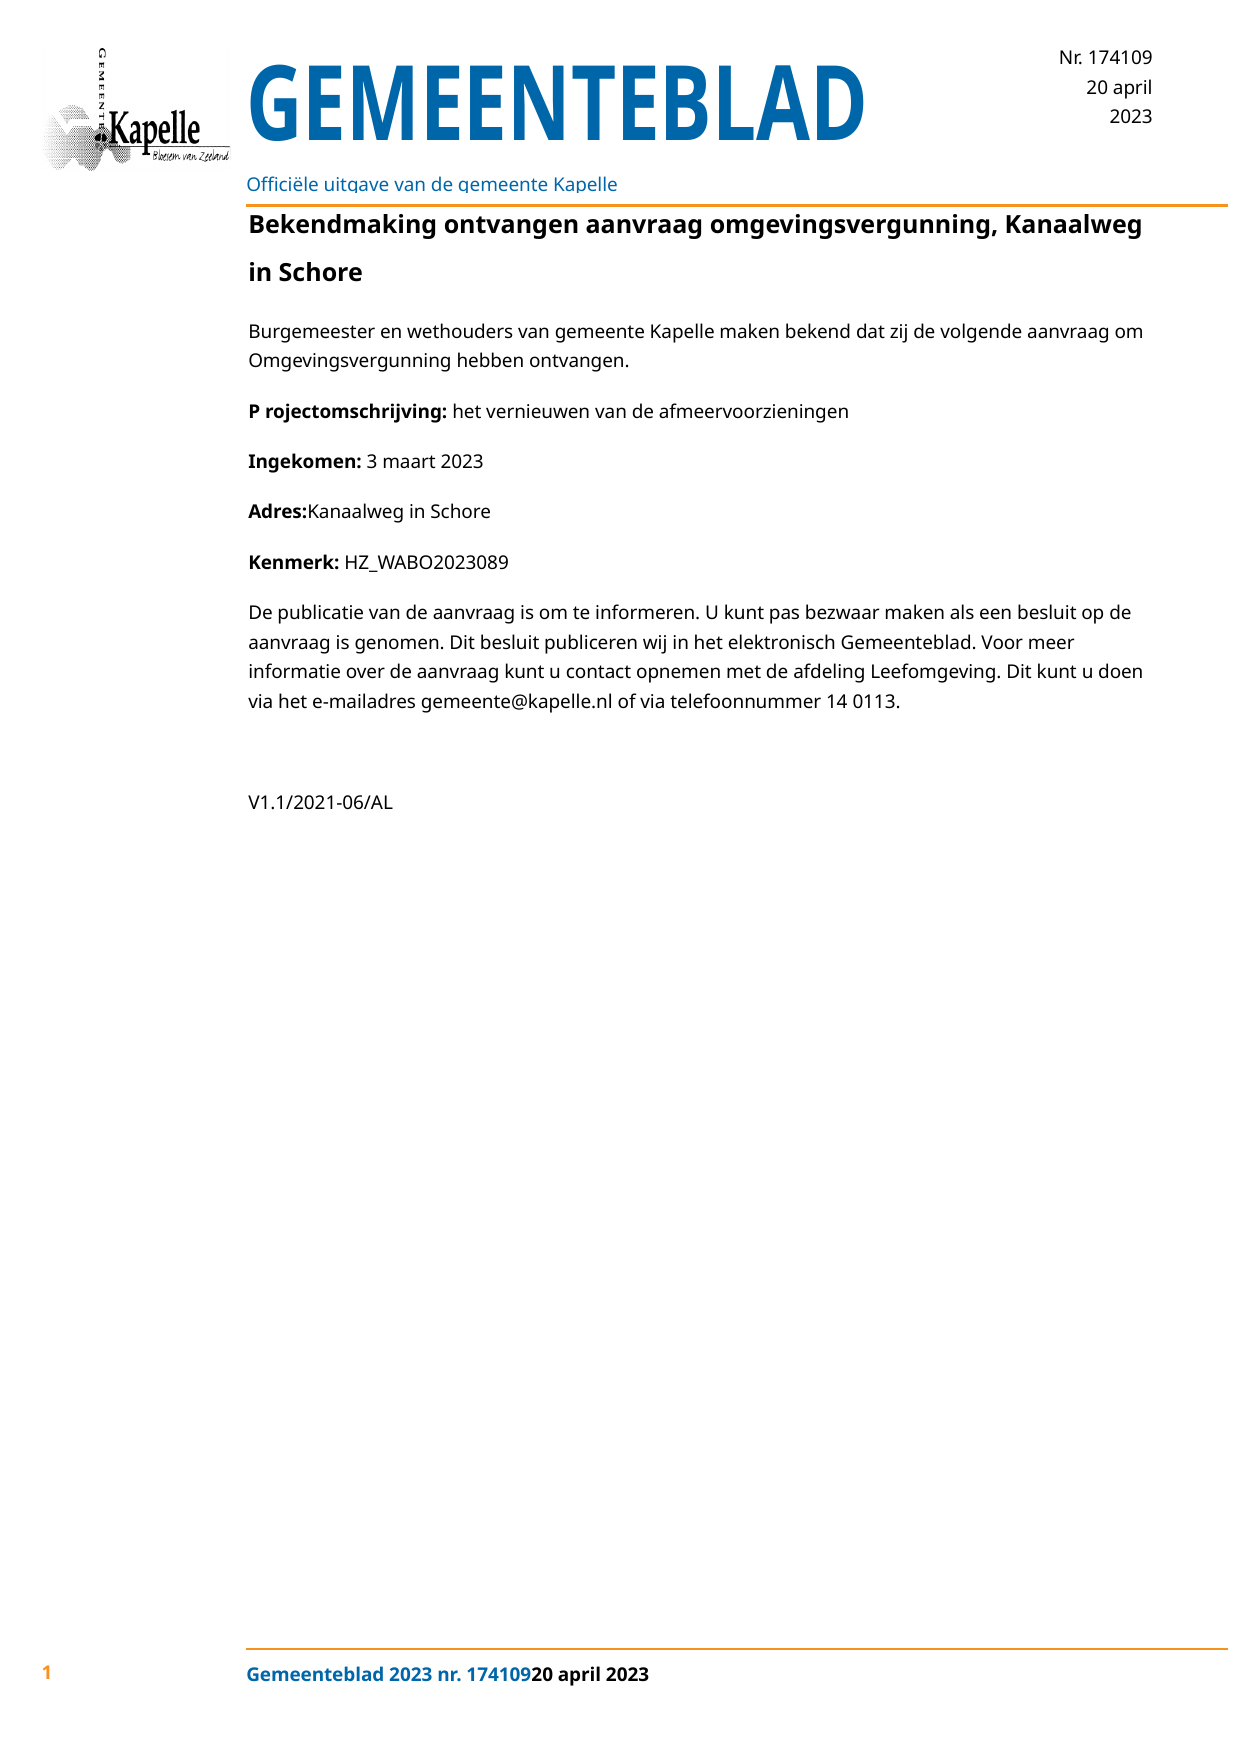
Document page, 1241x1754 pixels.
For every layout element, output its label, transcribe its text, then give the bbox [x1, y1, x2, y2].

text De publicatie van de aanvraag is om te informeren. U kunt pas bezwaar maken als een besluit op de aanvraag is genomen. Dit besluit publiceren wij in het elektronisch Gemeenteblad. Voor meer informatie over de aanvraag kunt u contact opnemen met de afdeling Leefomgeving. Dit kunt u doen via het e-mailadres gemeente@kapelle.nl of via telefoonnummer 14 0113. [248, 599, 1152, 714]
text P rojectomschrijving: het vernieuwen van de afmeervoorzieningen [248, 398, 1152, 424]
text Adres:Kanaalweg in Schore [248, 499, 1152, 524]
text Bekendmaking ontvangen aanvraag omgevingsvergunning, Kanaalweg in Schore [248, 207, 1152, 288]
text V1.1/2021-06/AL [248, 789, 1152, 815]
text Kenmerk: HZ_WABO2023089 [248, 549, 1152, 575]
text Ingekomen: 3 maart 2023 [248, 448, 1152, 474]
picture [41, 47, 231, 172]
text Burgemeester en wethouders van gemeente Kapelle maken bekend dat zij de volgende aanvraag om Omgevingsvergunning hebben ontvangen. [248, 318, 1152, 373]
